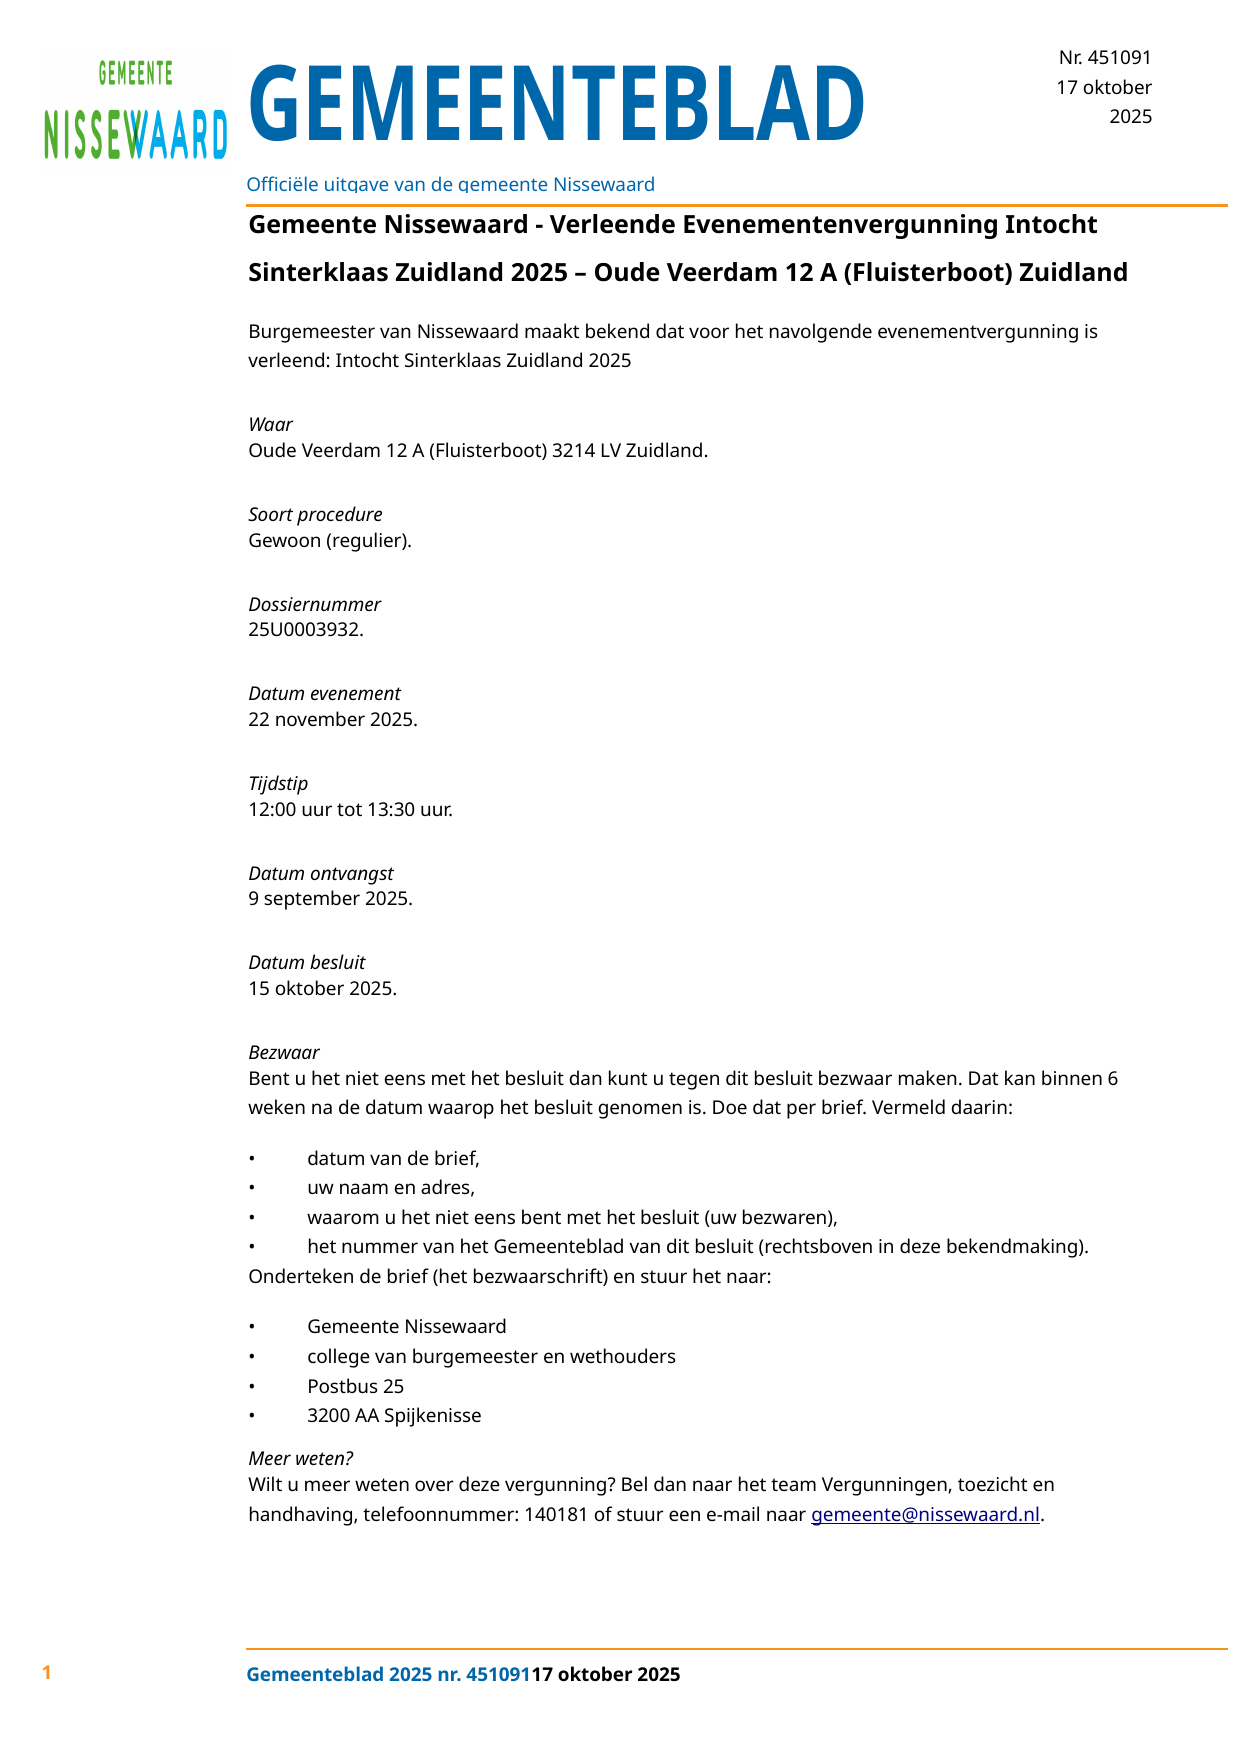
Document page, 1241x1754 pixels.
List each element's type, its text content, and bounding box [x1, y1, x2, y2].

text Meer weten? [248, 1446, 1152, 1471]
list Postbus 25 [248, 1373, 1152, 1399]
text Datum ontvangst [248, 860, 1152, 886]
list het nummer van het Gemeenteblad van dit besluit (rechtsboven in deze bekendmaking). [248, 1234, 1152, 1259]
text 9 september 2025. [248, 886, 1152, 911]
text Gemeente Nissewaard - Verleende Evenementenvergunning Intocht Sinterklaas Zuidland 2025 – Oude Veerdam 12 A (Fluisterboot) Zuidland [248, 207, 1152, 288]
text Oude Veerdam 12 A (Fluisterboot) 3214 LV Zuidland. [248, 437, 1152, 463]
list Gemeente Nissewaard [248, 1314, 1152, 1339]
text Dossiernummer [248, 591, 1152, 617]
text Datum besluit [248, 949, 1152, 975]
text Tijdstip [248, 770, 1152, 796]
text Gewoon (regulier). [248, 527, 1152, 553]
picture [41, 47, 231, 172]
list waarom u het niet eens bent met het besluit (uw bezwaren), [248, 1204, 1152, 1230]
text 12:00 uur tot 13:30 uur. [248, 796, 1152, 822]
text Wilt u meer weten over deze vergunning? Bel dan naar het team Vergunningen, toezicht en handhaving, telefoonnummer: 140181 of stuur een e-mail naar gemeente@nissewaard.nl. [248, 1471, 1152, 1527]
text Waar [248, 411, 1152, 437]
text 25U0003932. [248, 617, 1152, 642]
text Soort procedure [248, 501, 1152, 527]
text Datum evenement [248, 681, 1152, 706]
text Bezwaar [248, 1039, 1152, 1065]
list datum van de brief, [248, 1145, 1152, 1171]
text Burgemeester van Nissewaard maakt bekend dat voor het navolgende evenementvergunning is verleend: Intocht Sinterklaas Zuidland 2025 [248, 318, 1152, 373]
text Onderteken de brief (het bezwaarschrift) en stuur het naar: [248, 1263, 1152, 1289]
text 15 oktober 2025. [248, 975, 1152, 1001]
text Bent u het niet eens met het besluit dan kunt u tegen dit besluit bezwaar maken. Dat kan binnen 6 weken na de datum waarop het besluit genomen is. Doe dat per brief. Vermeld daarin: [248, 1065, 1152, 1120]
list 3200 AA Spijkenisse [248, 1402, 1152, 1428]
list uw naam en adres, [248, 1174, 1152, 1200]
list college van burgemeester en wethouders [248, 1343, 1152, 1369]
text 22 november 2025. [248, 706, 1152, 732]
